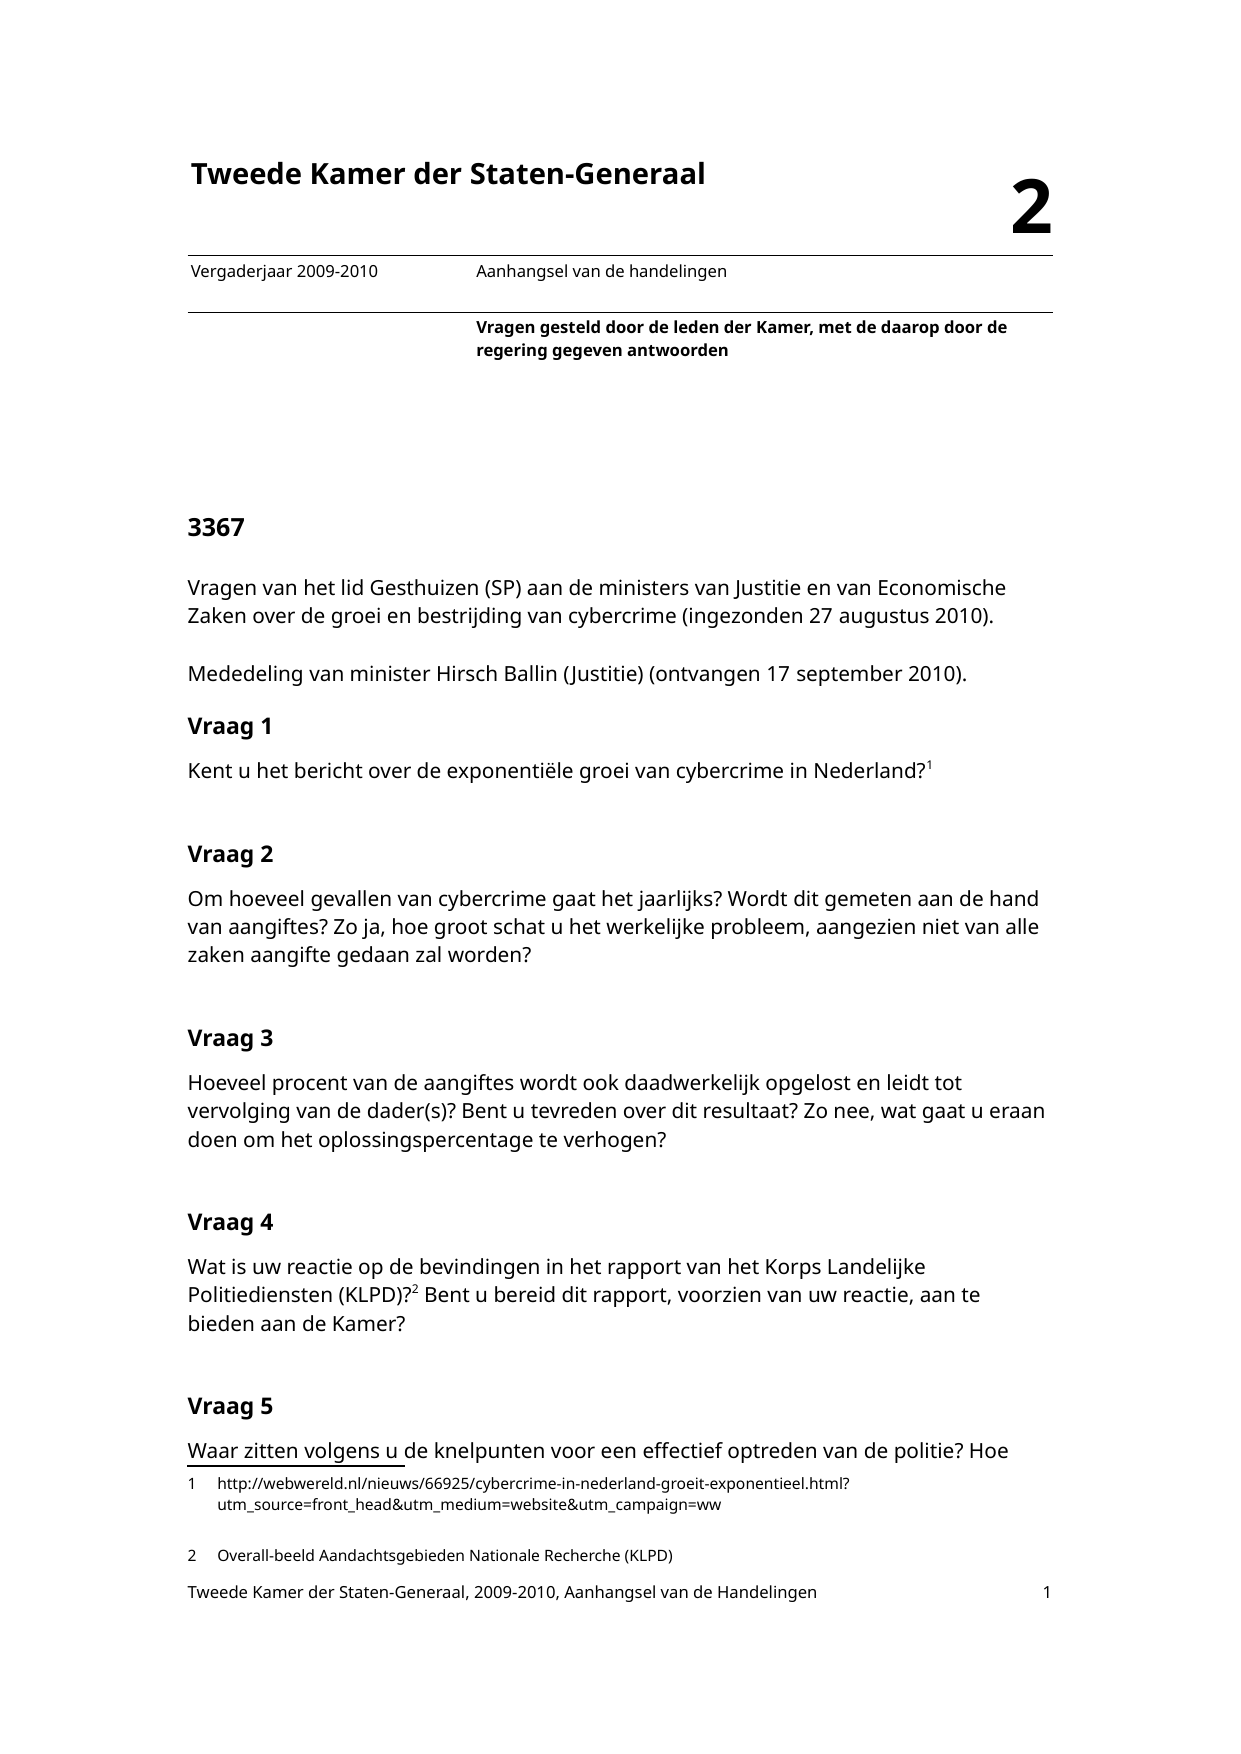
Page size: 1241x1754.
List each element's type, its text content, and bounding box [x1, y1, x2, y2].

text http://webwereld.nl/nieuws/66925/cybercrime-in-nederland-groeit-exponentieel.html?utm_source=front_head&utm_medium=website&utm_campaign=ww [187, 1451, 1053, 1508]
text 3367 [187, 509, 1053, 543]
table_cell Vergaderjaar 2009-2010 [188, 256, 473, 312]
table_header Tweede Kamer der Staten-Generaal [188, 150, 879, 255]
subtitle Vraag 3 [187, 1022, 1053, 1053]
text Om hoeveel gevallen van cybercrime gaat het jaarlijks? Wordt dit gemeten aan de hand van aangiftes? Zo ja, hoe groot schat u het werkelijke probleem, aangezien niet van alle zaken aangifte gedaan zal worden? [187, 884, 1053, 969]
text Mededeling van minister Hirsch Ballin (Justitie) (ontvangen 17 september 2010). [187, 659, 1053, 688]
text Kent u het bericht over de exponentiële groei van cybercrime in Nederland? [187, 757, 1053, 785]
table_cell Aanhangsel van de handelingen [473, 256, 1053, 312]
table_cell [188, 313, 473, 361]
text Hoeveel procent van de aangiftes wordt ook daadwerkelijk opgelost en leidt tot vervolging van de dader(s)? Bent u tevreden over dit resultaat? Zo nee, wat gaat u eraan doen om het oplossingspercentage te verhogen? [187, 1068, 1053, 1153]
table_header 2 [880, 150, 1053, 255]
text Overall-beeld Aandachtsgebieden Nationale Recherche (KLPD) [187, 1538, 1053, 1566]
subtitle Vraag 4 [187, 1206, 1053, 1237]
table_cell Vragen gesteld door de leden der Kamer, met de daarop door de regering gegeven antwoorden [473, 313, 1053, 361]
text Wat is uw reactie op de bevindingen in het rapport van het Korps Landelijke Politiediensten (KLPD)? Bent u bereid dit rapport, voorzien van uw reactie, aan te bieden aan de Kamer? [187, 1252, 1053, 1337]
subtitle Vraag 1 [187, 710, 1053, 742]
subtitle Vraag 2 [187, 837, 1053, 869]
text Vragen van het lid Gesthuizen (SP) aan de ministers van Justitie en van Economische Zaken over de groei en bestrijding van cybercrime (ingezonden 27 augustus 2010). [187, 573, 1053, 630]
